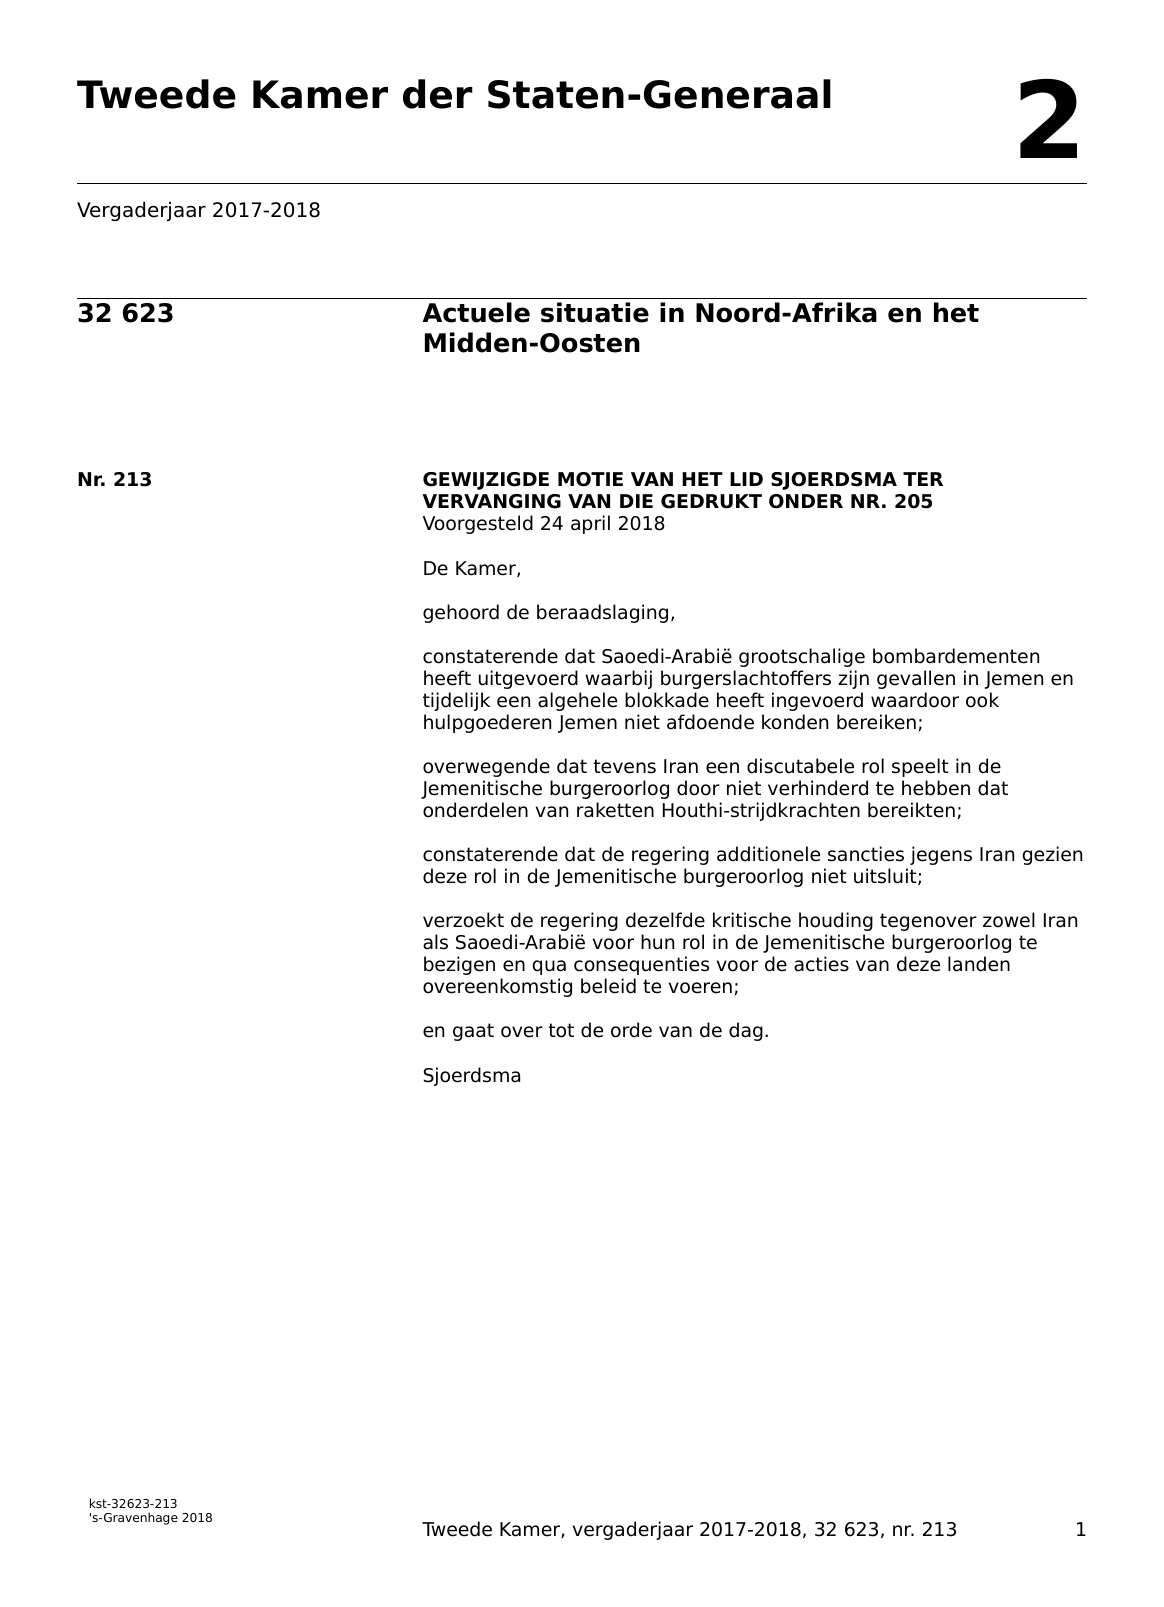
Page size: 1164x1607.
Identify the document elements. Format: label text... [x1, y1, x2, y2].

text verzoekt de regering dezelfde kritische houding tegenover zowel Iran als Saoedi-Arabië voor hun rol in de Jemenitische burgeroorlog te bezigen en qua consequenties voor de acties van deze landen overeenkomstig beleid te voeren; [422, 910, 1087, 998]
text De Kamer, [422, 557, 1087, 579]
text Sjoerdsma [422, 1064, 1087, 1086]
table_header 2 [886, 59, 1087, 183]
subtitle Nr. 213 GEWIJZIGDE MOTIE VAN HET LID SJOERDSMA TER VERVANGING VAN DIE GEDRUKT ONDER NR. 205 [77, 469, 1087, 513]
text constaterende dat Saoedi-Arabië grootschalige bombardementen heeft uitgevoerd waarbij burgerslachtoffers zijn gevallen in Jemen en tijdelijk een algehele blokkade heeft ingevoerd waardoor ook hulpgoederen Jemen niet afdoende konden bereiken; [422, 646, 1087, 734]
text constaterende dat de regering additionele sancties jegens Iran gezien deze rol in de Jemenitische burgeroorlog niet uitsluit; [422, 844, 1087, 888]
text overwegende dat tevens Iran een discutabele rol speelt in de Jemenitische burgeroorlog door niet verhinderd te hebben dat onderdelen van raketten Houthi-strijdkrachten bereikten; [422, 756, 1087, 822]
text en gaat over tot de orde van de dag. [422, 1020, 1087, 1042]
text 's-Gravenhage 2018 [88, 1511, 323, 1525]
text kst-32623-213 [88, 1497, 323, 1511]
table_cell Vergaderjaar 2017-2018 [77, 184, 1087, 298]
text Voorgesteld 24 april 2018 [422, 513, 1087, 535]
subtitle 32 623 Actuele situatie in Noord-Afrika en het Midden-Oosten [77, 299, 1087, 358]
text gehoord de beraadslaging, [422, 602, 1087, 624]
table_header Tweede Kamer der Staten-Generaal [77, 59, 886, 183]
